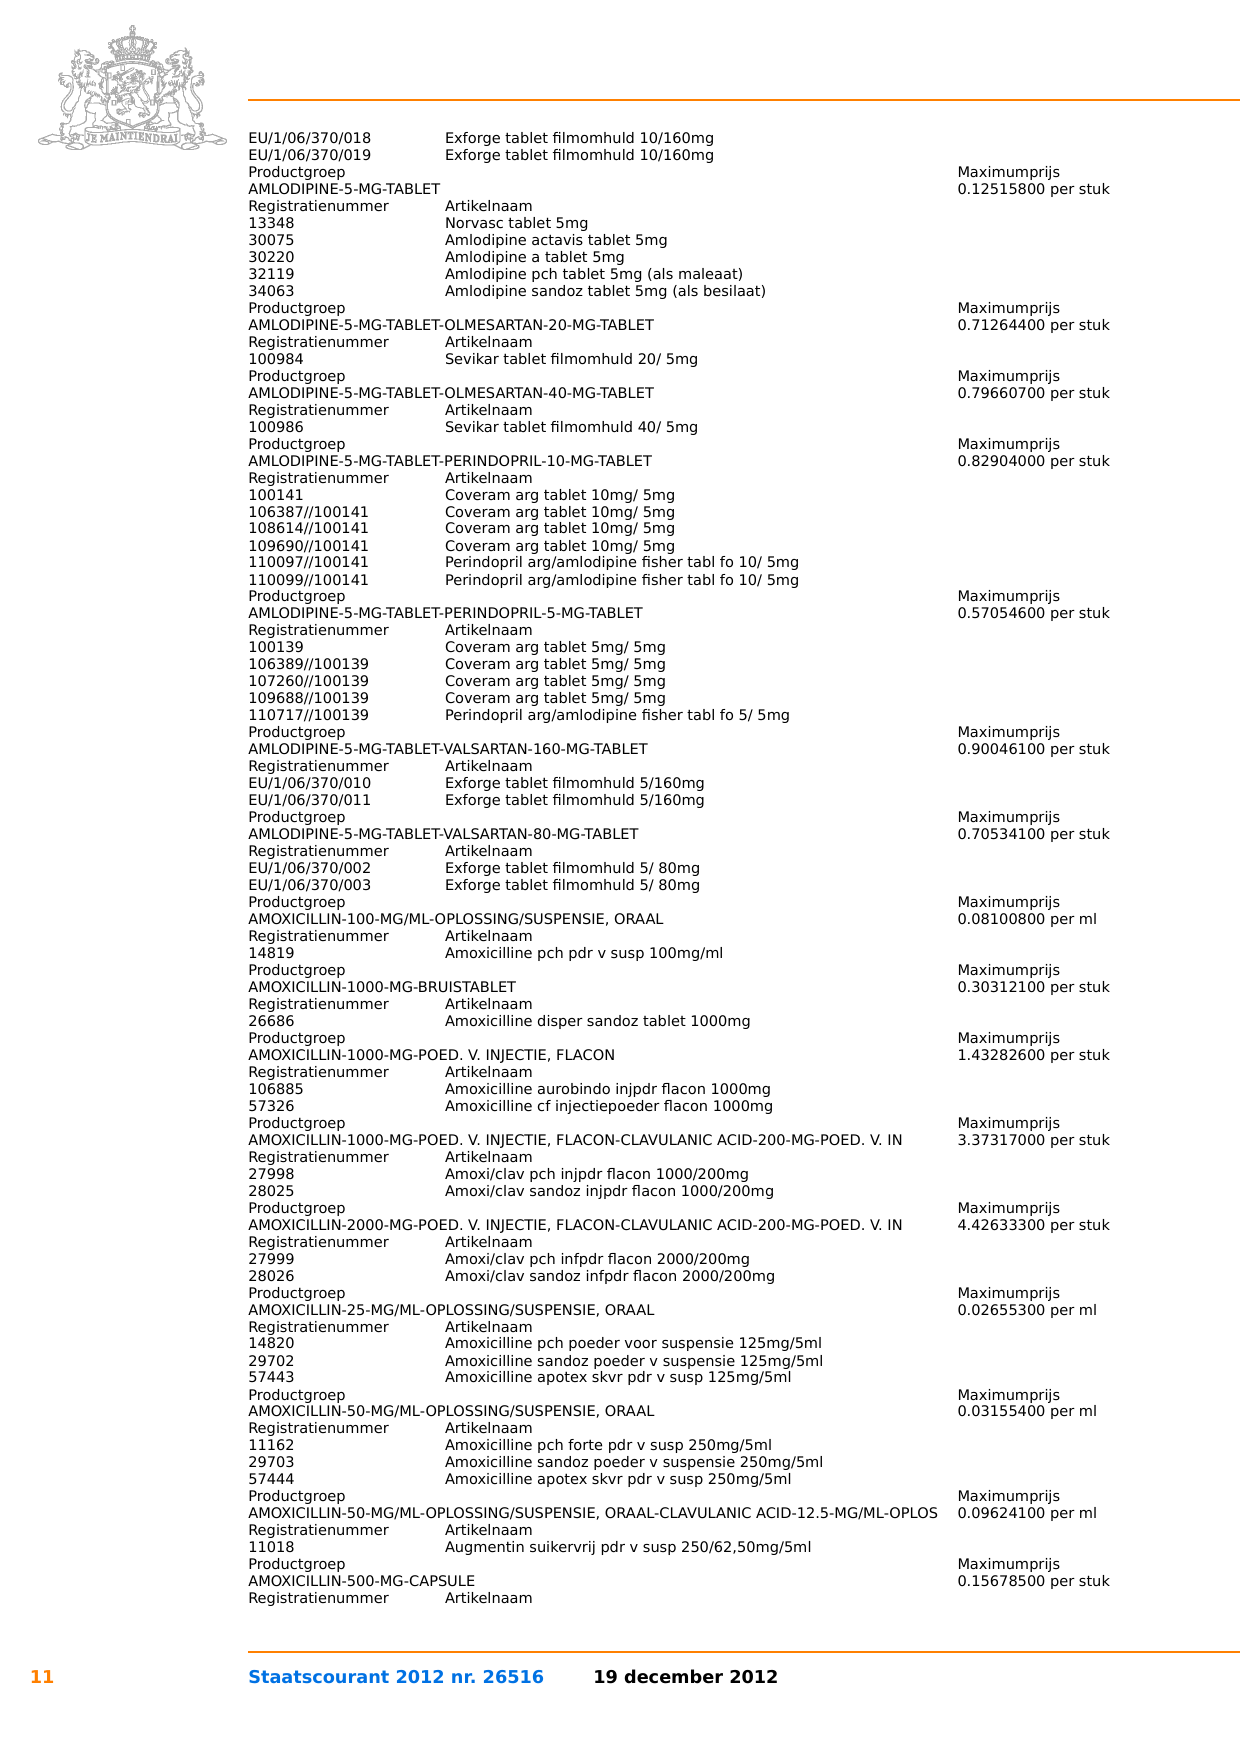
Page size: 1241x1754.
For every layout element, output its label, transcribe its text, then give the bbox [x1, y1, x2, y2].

table_cell Maximumprijs [951, 809, 1163, 826]
table_cell 100984 [248, 351, 439, 368]
table_cell Maximumprijs [951, 300, 1163, 317]
table_cell 11018 [248, 1539, 439, 1556]
table_cell 28025 [248, 1183, 439, 1199]
table_cell 110717//100139 [248, 707, 439, 724]
table_cell EU/1/06/370/019 [248, 147, 439, 164]
table_cell 0.70534100 per stuk [951, 826, 1163, 843]
table_cell Amlodipine pch tablet 5mg (als maleaat) [439, 266, 951, 283]
table_cell Maximumprijs [951, 894, 1163, 911]
table_cell 13348 [248, 215, 439, 232]
table_cell Maximumprijs [951, 1386, 1163, 1403]
table_cell Amlodipine sandoz tablet 5mg (als besilaat) [439, 283, 951, 300]
table_cell [951, 538, 1163, 554]
table_cell [951, 351, 1163, 368]
table_cell Registratienummer [248, 1420, 439, 1437]
table_cell AMOXICILLIN-2000-MG-POED. V. INJECTIE, FLACON-CLAVULANIC ACID-200-MG-POED. V. IN [248, 1217, 951, 1233]
table_cell [951, 843, 1163, 860]
table_cell AMOXICILLIN-50-MG/ML-OPLOSSING/SUSPENSIE, ORAAL-CLAVULANIC ACID-12.5-MG/ML-OPLOS [248, 1505, 951, 1522]
table_cell [951, 707, 1163, 724]
table_cell 109690//100141 [248, 538, 439, 554]
table_cell [951, 1166, 1163, 1183]
table_cell Registratienummer [248, 622, 439, 639]
table_cell Registratienummer [248, 843, 439, 860]
table_cell Amoxicilline pch pdr v susp 100mg/ml [439, 945, 951, 962]
table_cell 100986 [248, 419, 439, 436]
table_cell Registratienummer [248, 1149, 439, 1166]
table_cell 29702 [248, 1353, 439, 1369]
table_cell Productgroep [248, 1200, 439, 1217]
table_cell Productgroep [248, 724, 439, 741]
table_cell Artikelnaam [439, 334, 951, 351]
table_cell 106387//100141 [248, 504, 439, 520]
table_cell Amoxicilline pch forte pdr v susp 250mg/5ml [439, 1437, 951, 1454]
table_cell [951, 283, 1163, 300]
table_cell [439, 1030, 951, 1047]
table_cell 108614//100141 [248, 520, 439, 537]
table_cell 0.71264400 per stuk [951, 317, 1163, 334]
table_cell Coveram arg tablet 5mg/ 5mg [439, 673, 951, 690]
table_cell Productgroep [248, 809, 439, 826]
table_cell Maximumprijs [951, 1200, 1163, 1217]
table_cell 30075 [248, 232, 439, 249]
table_cell [951, 1522, 1163, 1539]
table_cell Productgroep [248, 368, 439, 384]
table_cell [951, 1539, 1163, 1556]
table_cell 30220 [248, 249, 439, 266]
table_cell 14820 [248, 1335, 439, 1352]
table_cell EU/1/06/370/003 [248, 877, 439, 894]
table_cell AMOXICILLIN-50-MG/ML-OPLOSSING/SUSPENSIE, ORAAL [248, 1403, 951, 1420]
table_cell Registratienummer [248, 996, 439, 1013]
table_cell Coveram arg tablet 10mg/ 5mg [439, 486, 951, 503]
table_cell 4.42633300 per stuk [951, 1217, 1163, 1233]
table_cell 0.02655300 per ml [951, 1301, 1163, 1318]
table_cell Maximumprijs [951, 1115, 1163, 1132]
table_cell [439, 1285, 951, 1301]
table_cell 0.30312100 per stuk [951, 979, 1163, 996]
table_cell Registratienummer [248, 470, 439, 486]
table_cell [951, 639, 1163, 656]
table_cell [951, 1353, 1163, 1369]
table_cell Artikelnaam [439, 758, 951, 775]
table_cell Productgroep [248, 300, 439, 317]
table_cell 29703 [248, 1454, 439, 1471]
table_cell Amoxicilline apotex skvr pdr v susp 250mg/5ml [439, 1471, 951, 1488]
table_cell Coveram arg tablet 5mg/ 5mg [439, 656, 951, 673]
table_cell Amlodipine a tablet 5mg [439, 249, 951, 266]
table_cell [951, 928, 1163, 945]
table_cell Coveram arg tablet 10mg/ 5mg [439, 538, 951, 554]
table_cell AMOXICILLIN-100-MG/ML-OPLOSSING/SUSPENSIE, ORAAL [248, 911, 951, 928]
table_cell [951, 249, 1163, 266]
table_cell [951, 402, 1163, 418]
table_cell Maximumprijs [951, 164, 1163, 181]
table_cell AMLODIPINE-5-MG-TABLET-OLMESARTAN-40-MG-TABLET [248, 385, 951, 402]
table_cell Productgroep [248, 962, 439, 979]
table_cell 57326 [248, 1098, 439, 1115]
table_cell EU/1/06/370/002 [248, 860, 439, 877]
table_cell Maximumprijs [951, 436, 1163, 452]
table_cell [951, 775, 1163, 792]
table_cell [951, 1454, 1163, 1471]
table_cell Maximumprijs [951, 1556, 1163, 1573]
table_cell Coveram arg tablet 5mg/ 5mg [439, 639, 951, 656]
table_cell Productgroep [248, 894, 439, 911]
table_cell [951, 1590, 1163, 1607]
table_cell [951, 1098, 1163, 1115]
table_cell [439, 368, 951, 384]
table_cell 34063 [248, 283, 439, 300]
table_cell AMOXICILLIN-1000-MG-POED. V. INJECTIE, FLACON-CLAVULANIC ACID-200-MG-POED. V. IN [248, 1132, 951, 1149]
table_cell [951, 1319, 1163, 1335]
table_cell Amoxi/clav pch infpdr flacon 2000/200mg [439, 1251, 951, 1267]
table_cell Perindopril arg/amlodipine fisher tabl fo 5/ 5mg [439, 707, 951, 724]
table_cell EU/1/06/370/010 [248, 775, 439, 792]
table_cell [439, 300, 951, 317]
table_cell [951, 1335, 1163, 1352]
table_cell 27998 [248, 1166, 439, 1183]
table_cell AMOXICILLIN-500-MG-CAPSULE [248, 1573, 951, 1590]
table_cell [951, 1234, 1163, 1251]
table_cell 106885 [248, 1081, 439, 1098]
table_cell Artikelnaam [439, 1234, 951, 1251]
table_cell 0.15678500 per stuk [951, 1573, 1163, 1590]
table_cell Registratienummer [248, 758, 439, 775]
table_cell [951, 504, 1163, 520]
table_cell AMLODIPINE-5-MG-TABLET-PERINDOPRIL-10-MG-TABLET [248, 453, 951, 469]
table_cell [439, 1386, 951, 1403]
table_cell Registratienummer [248, 1234, 439, 1251]
table_cell [951, 147, 1163, 164]
table_cell Artikelnaam [439, 1319, 951, 1335]
table_cell [951, 1013, 1163, 1030]
table_cell Exforge tablet filmomhuld 10/160mg [439, 147, 951, 164]
table_cell [951, 486, 1163, 503]
table_cell [951, 554, 1163, 571]
table_cell [951, 334, 1163, 351]
table_cell [951, 1268, 1163, 1284]
table_cell 57444 [248, 1471, 439, 1488]
table_cell [951, 1251, 1163, 1267]
table_cell [439, 724, 951, 741]
table_cell Registratienummer [248, 402, 439, 418]
table_cell Exforge tablet filmomhuld 5/ 80mg [439, 877, 951, 894]
table_cell Artikelnaam [439, 928, 951, 945]
table_cell Productgroep [248, 1285, 439, 1301]
table_cell AMOXICILLIN-1000-MG-BRUISTABLET [248, 979, 951, 996]
table_cell [439, 894, 951, 911]
table_cell [951, 1369, 1163, 1386]
table_cell 14819 [248, 945, 439, 962]
table_cell [439, 1115, 951, 1132]
table_cell 26686 [248, 1013, 439, 1030]
picture [38, 25, 227, 150]
table_cell [951, 656, 1163, 673]
table_cell [439, 588, 951, 605]
table_cell [951, 1437, 1163, 1454]
table_cell Exforge tablet filmomhuld 5/ 80mg [439, 860, 951, 877]
table_cell 100139 [248, 639, 439, 656]
table_cell [951, 198, 1163, 215]
table_cell Norvasc tablet 5mg [439, 215, 951, 232]
table_cell Sevikar tablet filmomhuld 40/ 5mg [439, 419, 951, 436]
table_cell Exforge tablet filmomhuld 10/160mg [439, 130, 951, 147]
table_cell 3.37317000 per stuk [951, 1132, 1163, 1149]
table_cell 0.90046100 per stuk [951, 741, 1163, 758]
table_cell Amoxi/clav sandoz infpdr flacon 2000/200mg [439, 1268, 951, 1284]
table_cell [951, 996, 1163, 1013]
table_cell [439, 1556, 951, 1573]
table_cell 0.79660700 per stuk [951, 385, 1163, 402]
table_cell 110099//100141 [248, 571, 439, 588]
table_cell Artikelnaam [439, 843, 951, 860]
table_cell [439, 436, 951, 452]
table_cell AMOXICILLIN-1000-MG-POED. V. INJECTIE, FLACON [248, 1047, 951, 1064]
table_cell 0.82904000 per stuk [951, 453, 1163, 469]
table_cell [439, 164, 951, 181]
table_cell [951, 860, 1163, 877]
table_cell Productgroep [248, 1115, 439, 1132]
table_cell [951, 792, 1163, 809]
table_cell Productgroep [248, 1488, 439, 1505]
table_cell Registratienummer [248, 1319, 439, 1335]
table_cell EU/1/06/370/011 [248, 792, 439, 809]
table_cell [951, 520, 1163, 537]
table_cell AMLODIPINE-5-MG-TABLET-VALSARTAN-160-MG-TABLET [248, 741, 951, 758]
table_cell 106389//100139 [248, 656, 439, 673]
table_cell Amoxicilline aurobindo injpdr flacon 1000mg [439, 1081, 951, 1098]
table_cell Amlodipine actavis tablet 5mg [439, 232, 951, 249]
table_cell 0.57054600 per stuk [951, 605, 1163, 622]
table_cell Productgroep [248, 1030, 439, 1047]
table_cell AMOXICILLIN-25-MG/ML-OPLOSSING/SUSPENSIE, ORAAL [248, 1301, 951, 1318]
table_cell [951, 215, 1163, 232]
table_cell Amoxicilline pch poeder voor suspensie 125mg/5ml [439, 1335, 951, 1352]
table_cell Maximumprijs [951, 1030, 1163, 1047]
table_cell Maximumprijs [951, 1488, 1163, 1505]
table_cell Productgroep [248, 588, 439, 605]
table_cell [951, 877, 1163, 894]
table_cell [951, 130, 1163, 147]
table_cell 28026 [248, 1268, 439, 1284]
table_cell [439, 809, 951, 826]
table_cell AMLODIPINE-5-MG-TABLET-PERINDOPRIL-5-MG-TABLET [248, 605, 951, 622]
table_cell Coveram arg tablet 10mg/ 5mg [439, 504, 951, 520]
table_cell 0.03155400 per ml [951, 1403, 1163, 1420]
table_cell Registratienummer [248, 928, 439, 945]
table_cell Maximumprijs [951, 1285, 1163, 1301]
table_cell Registratienummer [248, 198, 439, 215]
table_cell [951, 1064, 1163, 1081]
table_cell [951, 1149, 1163, 1166]
table_cell 11162 [248, 1437, 439, 1454]
table_cell [951, 232, 1163, 249]
table_cell 0.09624100 per ml [951, 1505, 1163, 1522]
table_cell Amoxicilline sandoz poeder v suspensie 250mg/5ml [439, 1454, 951, 1471]
table_cell 107260//100139 [248, 673, 439, 690]
table_cell Productgroep [248, 436, 439, 452]
table_cell Registratienummer [248, 1064, 439, 1081]
table_cell 109688//100139 [248, 690, 439, 707]
table_cell Productgroep [248, 164, 439, 181]
table_cell 110097//100141 [248, 554, 439, 571]
table_cell 32119 [248, 266, 439, 283]
table_cell Amoxi/clav pch injpdr flacon 1000/200mg [439, 1166, 951, 1183]
table_cell Amoxicilline cf injectiepoeder flacon 1000mg [439, 1098, 951, 1115]
table_cell 1.43282600 per stuk [951, 1047, 1163, 1064]
table_cell [951, 1471, 1163, 1488]
table_cell [951, 1081, 1163, 1098]
table_cell Artikelnaam [439, 470, 951, 486]
table_cell [439, 962, 951, 979]
table_cell Artikelnaam [439, 402, 951, 418]
table_cell Artikelnaam [439, 1590, 951, 1607]
table_cell Productgroep [248, 1386, 439, 1403]
table_cell Coveram arg tablet 5mg/ 5mg [439, 690, 951, 707]
table_cell Maximumprijs [951, 588, 1163, 605]
table_cell [951, 266, 1163, 283]
table_cell [951, 419, 1163, 436]
table_cell AMLODIPINE-5-MG-TABLET-OLMESARTAN-20-MG-TABLET [248, 317, 951, 334]
table_cell [951, 1183, 1163, 1199]
table_cell [439, 1200, 951, 1217]
table_cell Coveram arg tablet 10mg/ 5mg [439, 520, 951, 537]
table_cell Augmentin suikervrij pdr v susp 250/62,50mg/5ml [439, 1539, 951, 1556]
table_cell 27999 [248, 1251, 439, 1267]
table_cell Artikelnaam [439, 996, 951, 1013]
table_cell Registratienummer [248, 1590, 439, 1607]
table_cell [951, 945, 1163, 962]
table_cell EU/1/06/370/018 [248, 130, 439, 147]
table_cell Artikelnaam [439, 622, 951, 639]
table_cell [951, 470, 1163, 486]
table_cell 0.08100800 per ml [951, 911, 1163, 928]
table_cell Perindopril arg/amlodipine fisher tabl fo 10/ 5mg [439, 571, 951, 588]
table_cell Maximumprijs [951, 368, 1163, 384]
table_cell [951, 622, 1163, 639]
table_cell Artikelnaam [439, 1149, 951, 1166]
table_cell Amoxi/clav sandoz injpdr flacon 1000/200mg [439, 1183, 951, 1199]
table_cell 57443 [248, 1369, 439, 1386]
table_cell AMLODIPINE-5-MG-TABLET-VALSARTAN-80-MG-TABLET [248, 826, 951, 843]
table_cell [439, 1488, 951, 1505]
table_cell Maximumprijs [951, 724, 1163, 741]
table_cell 100141 [248, 486, 439, 503]
table_cell Artikelnaam [439, 1420, 951, 1437]
table_cell [951, 571, 1163, 588]
table_cell Exforge tablet filmomhuld 5/160mg [439, 775, 951, 792]
table_cell Artikelnaam [439, 1522, 951, 1539]
table_cell Artikelnaam [439, 1064, 951, 1081]
table_cell Amoxicilline apotex skvr pdr v susp 125mg/5ml [439, 1369, 951, 1386]
table_cell [951, 758, 1163, 775]
table_cell [951, 673, 1163, 690]
table_cell 0.12515800 per stuk [951, 181, 1163, 198]
table_cell [951, 690, 1163, 707]
table_cell AMLODIPINE-5-MG-TABLET [248, 181, 951, 198]
table_cell Productgroep [248, 1556, 439, 1573]
table_cell [951, 1420, 1163, 1437]
table_cell Registratienummer [248, 334, 439, 351]
table_cell Registratienummer [248, 1522, 439, 1539]
table_cell Amoxicilline sandoz poeder v suspensie 125mg/5ml [439, 1353, 951, 1369]
table_cell Sevikar tablet filmomhuld 20/ 5mg [439, 351, 951, 368]
table_cell Artikelnaam [439, 198, 951, 215]
table_cell Perindopril arg/amlodipine fisher tabl fo 10/ 5mg [439, 554, 951, 571]
table_cell Amoxicilline disper sandoz tablet 1000mg [439, 1013, 951, 1030]
table_cell Exforge tablet filmomhuld 5/160mg [439, 792, 951, 809]
table_cell Maximumprijs [951, 962, 1163, 979]
